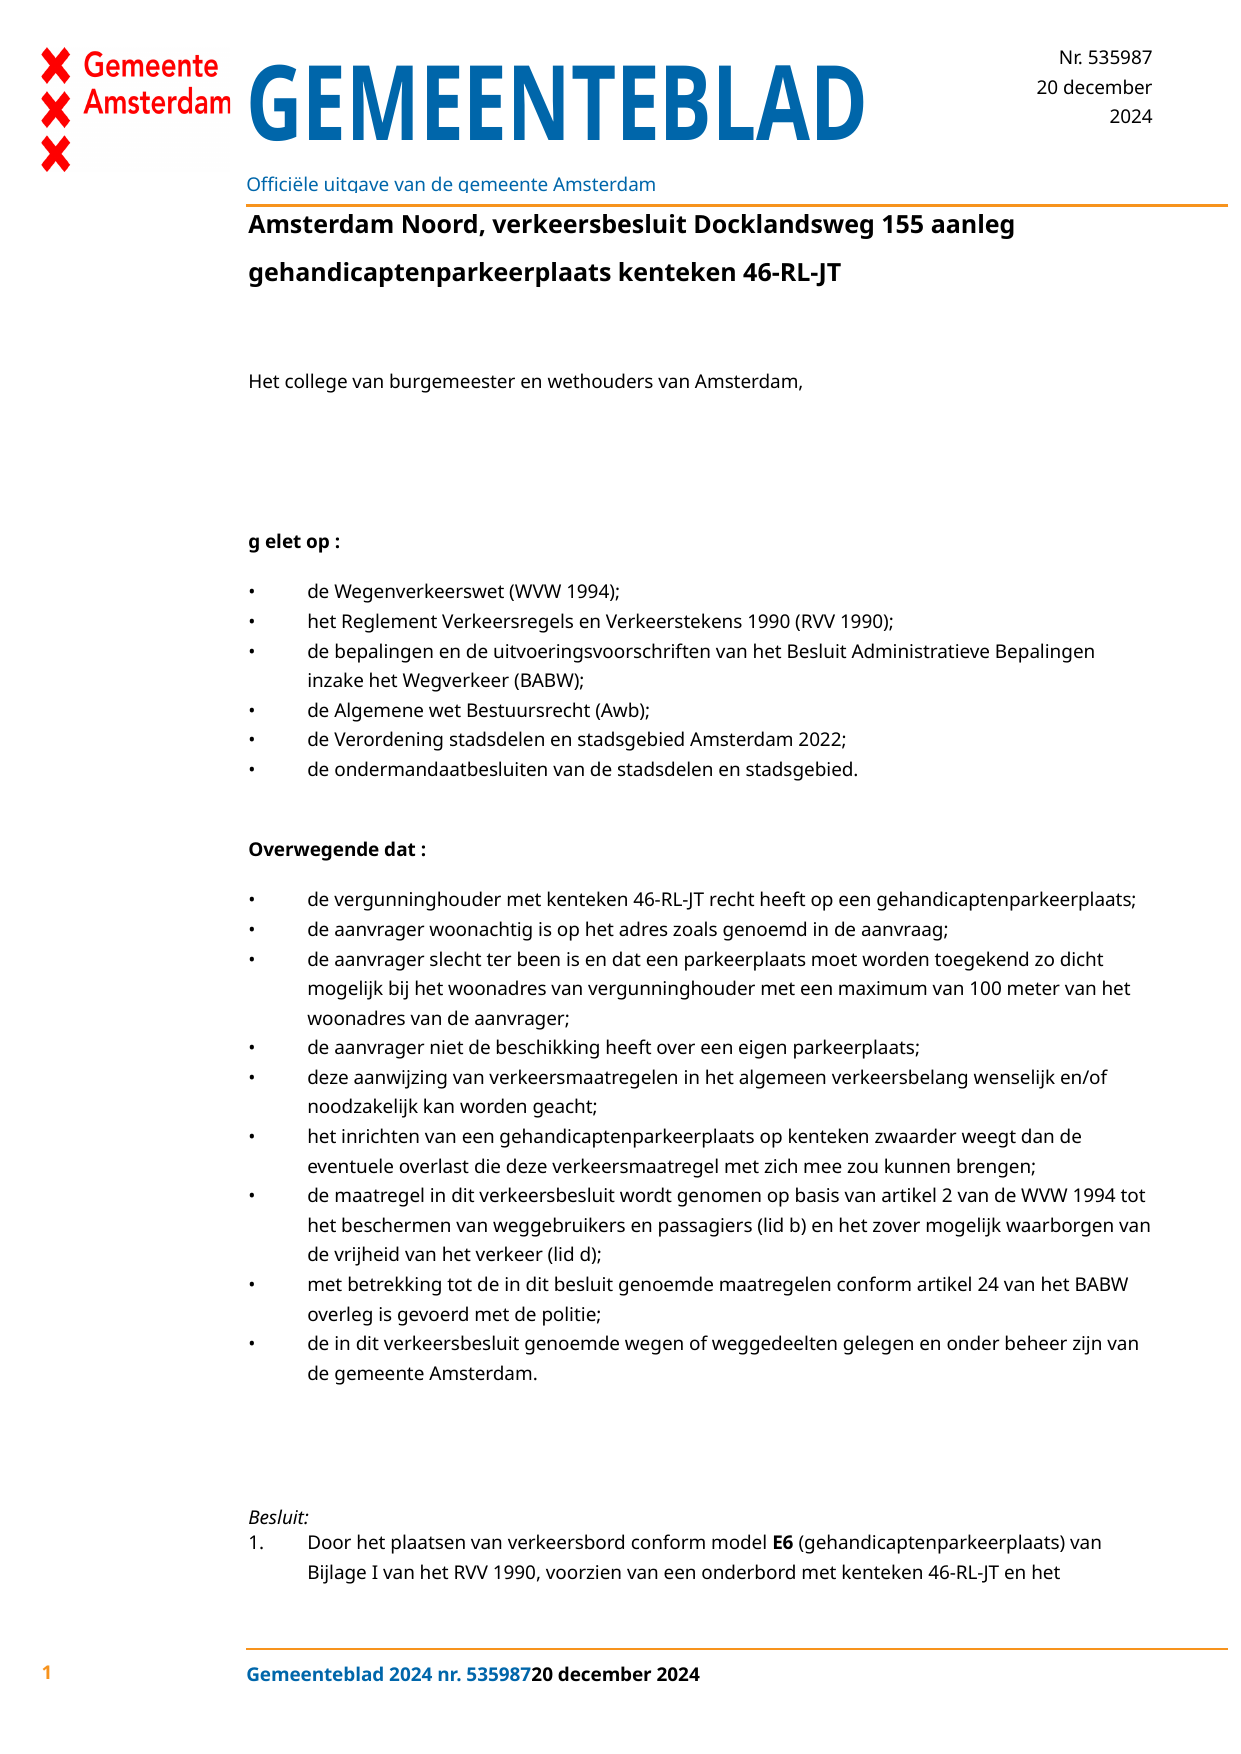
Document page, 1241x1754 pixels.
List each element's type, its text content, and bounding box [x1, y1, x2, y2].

list het inrichten van een gehandicaptenparkeerplaats op kenteken zwaarder weegt dan de eventuele overlast die deze verkeersmaatregel met zich mee zou kunnen brengen; [248, 1123, 1152, 1178]
list de vergunninghouder met kenteken 46-RL-JT recht heeft op een gehandicaptenparkeerplaats; [248, 887, 1152, 912]
list de Wegenverkeerswet (WVW 1994); [248, 579, 1152, 604]
text g elet op : [248, 528, 1152, 554]
list de aanvrager niet de beschikking heeft over een eigen parkeerplaats; [248, 1034, 1152, 1060]
list de in dit verkeersbesluit genoemde wegen of weggedeelten gelegen en onder beheer zijn van de gemeente Amsterdam. [248, 1330, 1152, 1386]
list het Reglement Verkeersregels en Verkeerstekens 1990 (RVV 1990); [248, 608, 1152, 634]
list de aanvrager woonachtig is op het adres zoals genoemd in de aanvraag; [248, 916, 1152, 942]
text Overwegende dat : [248, 836, 1152, 862]
list de aanvrager slecht ter been is en dat een parkeerplaats moet worden toegekend zo dicht mogelijk bij het woonadres van vergunninghouder met een maximum van 100 meter van het woonadres van de aanvrager; [248, 946, 1152, 1031]
text Besluit: [248, 1504, 1152, 1529]
list de Verordening stadsdelen en stadsgebied Amsterdam 2022; [248, 727, 1152, 752]
list met betrekking tot de in dit besluit genoemde maatregelen conform artikel 24 van het BABW overleg is gevoerd met de politie; [248, 1271, 1152, 1326]
list de Algemene wet Bestuursrecht (Awb); [248, 697, 1152, 723]
list Door het plaatsen van verkeersbord conform model E6 (gehandicaptenparkeerplaats) van Bijlage I van het RVV 1990, voorzien van een onderbord met kenteken 46-RL-JT en het [248, 1529, 1152, 1585]
list deze aanwijzing van verkeersmaatregelen in het algemeen verkeersbelang wenselijk en/of noodzakelijk kan worden geacht; [248, 1064, 1152, 1119]
list de bepalingen en de uitvoeringsvoorschriften van het Besluit Administratieve Bepalingen inzake het Wegverkeer (BABW); [248, 638, 1152, 693]
text Het college van burgemeester en wethouders van Amsterdam, [248, 368, 1152, 394]
list de ondermandaatbesluiten van de stadsdelen en stadsgebied. [248, 756, 1152, 782]
picture [41, 47, 231, 172]
list de maatregel in dit verkeersbesluit wordt genomen op basis van artikel 2 van de WVW 1994 tot het beschermen van weggebruikers en passagiers (lid b) en het zover mogelijk waarborgen van de vrijheid van het verkeer (lid d); [248, 1182, 1152, 1267]
text Amsterdam Noord, verkeersbesluit Docklandsweg 155 aanleg gehandicaptenparkeerplaats kenteken 46-RL-JT [248, 207, 1152, 288]
